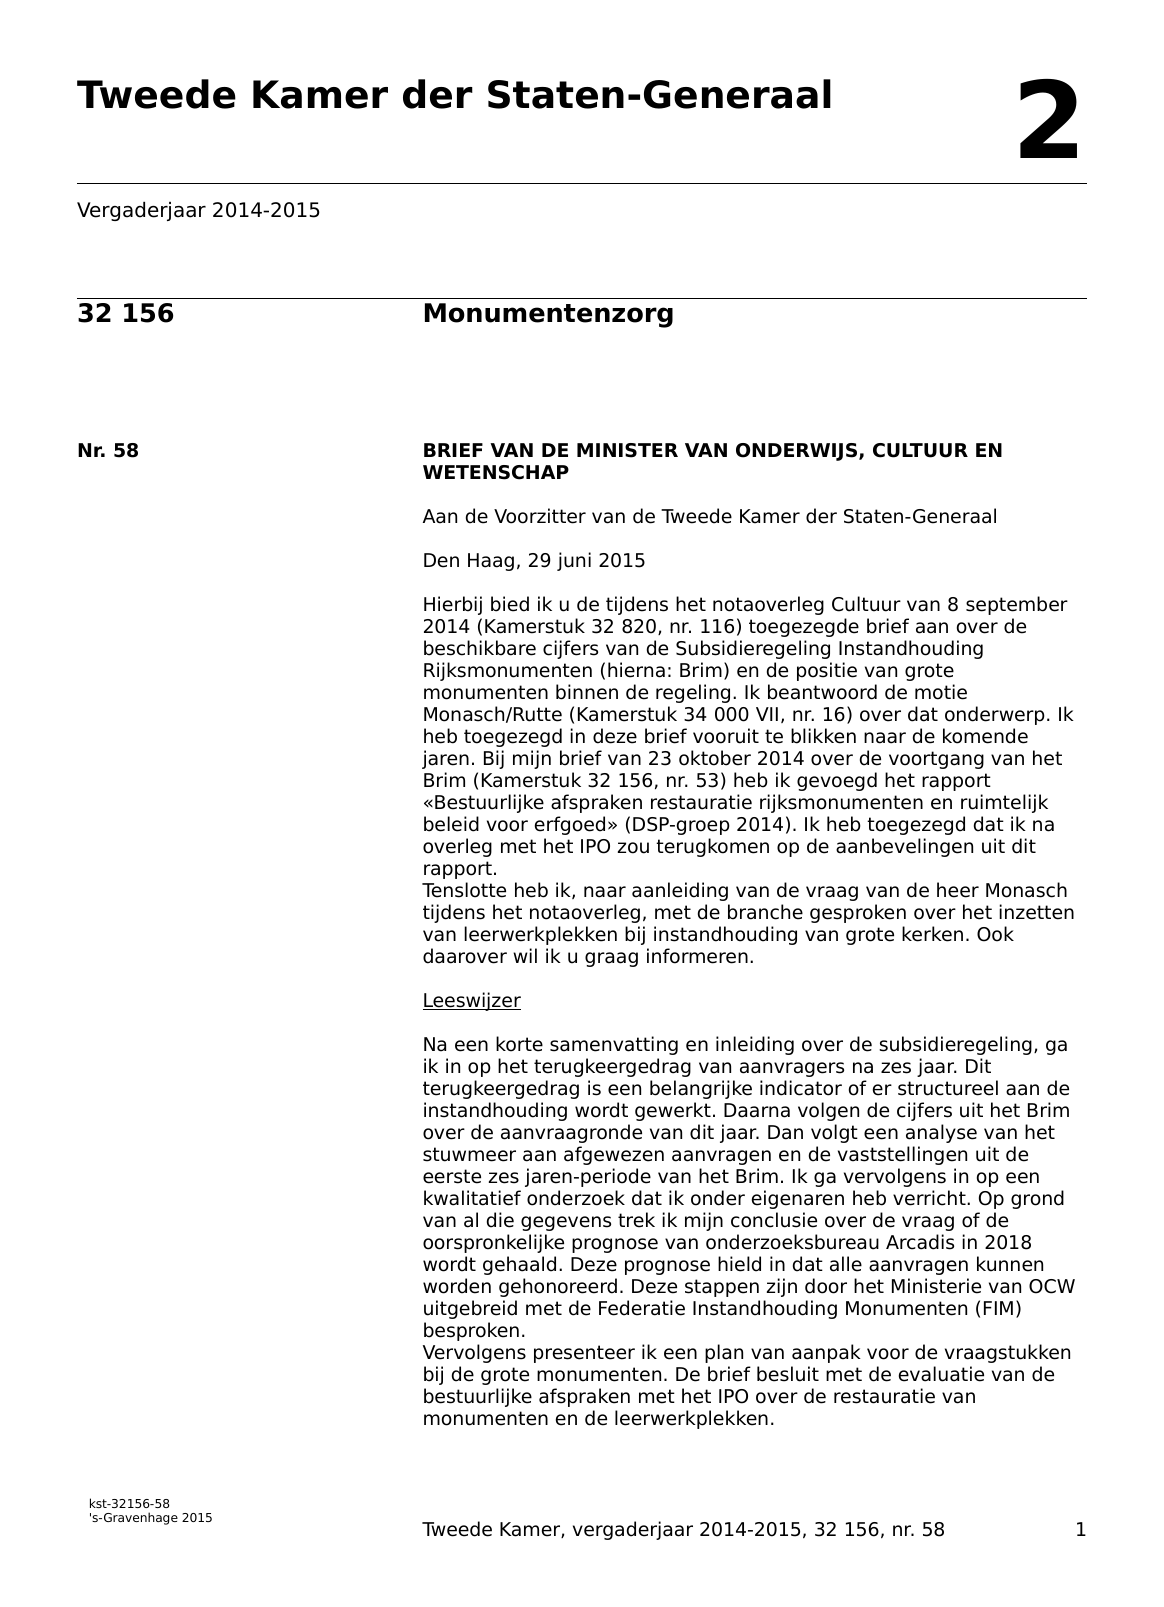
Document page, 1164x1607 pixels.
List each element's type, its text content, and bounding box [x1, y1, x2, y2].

text Hierbij bied ik u de tijdens het notaoverleg Cultuur van 8 september 2014 (Kamerstuk 32 820, nr. 116) toegezegde brief aan over de beschikbare cijfers van de Subsidieregeling Instandhouding Rijksmonumenten (hierna: Brim) en de positie van grote monumenten binnen de regeling. Ik beantwoord de motie Monasch/Rutte (Kamerstuk 34 000 VII, nr. 16) over dat onderwerp. Ik heb toegezegd in deze brief vooruit te blikken naar de komende jaren. Bij mijn brief van 23 oktober 2014 over de voortgang van het Brim (Kamerstuk 32 156, nr. 53) heb ik gevoegd het rapport «Bestuurlijke afspraken restauratie rijksmonumenten en ruimtelijk beleid voor erfgoed» (DSP-groep 2014). Ik heb toegezegd dat ik na overleg met het IPO zou terugkomen op de aanbevelingen uit dit rapport. [422, 594, 1087, 880]
text Na een korte samenvatting en inleiding over de subsidieregeling, ga ik in op het terugkeergedrag van aanvragers na zes jaar. Dit terugkeergedrag is een belangrijke indicator of er structureel aan de instandhouding wordt gewerkt. Daarna volgen de cijfers uit het Brim over de aanvraagronde van dit jaar. Dan volgt een analyse van het stuwmeer aan afgewezen aanvragen en de vaststellingen uit de eerste zes jaren-periode van het Brim. Ik ga vervolgens in op een kwalitatief onderzoek dat ik onder eigenaren heb verricht. Op grond van al die gegevens trek ik mijn conclusie over de vraag of de oorspronkelijke prognose van onderzoeksbureau Arcadis in 2018 wordt gehaald. Deze prognose hield in dat alle aanvragen kunnen worden gehonoreerd. Deze stappen zijn door het Ministerie van OCW uitgebreid met de Federatie Instandhouding Monumenten (FIM) besproken. [422, 1034, 1087, 1342]
table_header 2 [886, 59, 1087, 183]
subtitle Leeswijzer [422, 990, 1087, 1012]
text Vervolgens presenteer ik een plan van aanpak voor de vraagstukken bij de grote monumenten. De brief besluit met de evaluatie van de bestuurlijke afspraken met het IPO over de restauratie van monumenten en de leerwerkplekken. [422, 1342, 1087, 1430]
text Aan de Voorzitter van de Tweede Kamer der Staten-Generaal [422, 506, 1087, 528]
text 's-Gravenhage 2015 [88, 1511, 323, 1525]
table_header Tweede Kamer der Staten-Generaal [77, 59, 886, 183]
text Den Haag, 29 juni 2015 [422, 550, 1087, 572]
text Tenslotte heb ik, naar aanleiding van de vraag van de heer Monasch tijdens het notaoverleg, met de branche gesproken over het inzetten van leerwerkplekken bij instandhouding van grote kerken. Ook daarover wil ik u graag informeren. [422, 880, 1087, 968]
table_cell Vergaderjaar 2014-2015 [77, 184, 1087, 298]
subtitle 32 156 Monumentenzorg [77, 299, 1087, 329]
text kst-32156-58 [88, 1497, 323, 1511]
subtitle Nr. 58 BRIEF VAN DE MINISTER VAN ONDERWIJS, CULTUUR EN WETENSCHAP [77, 440, 1087, 484]
